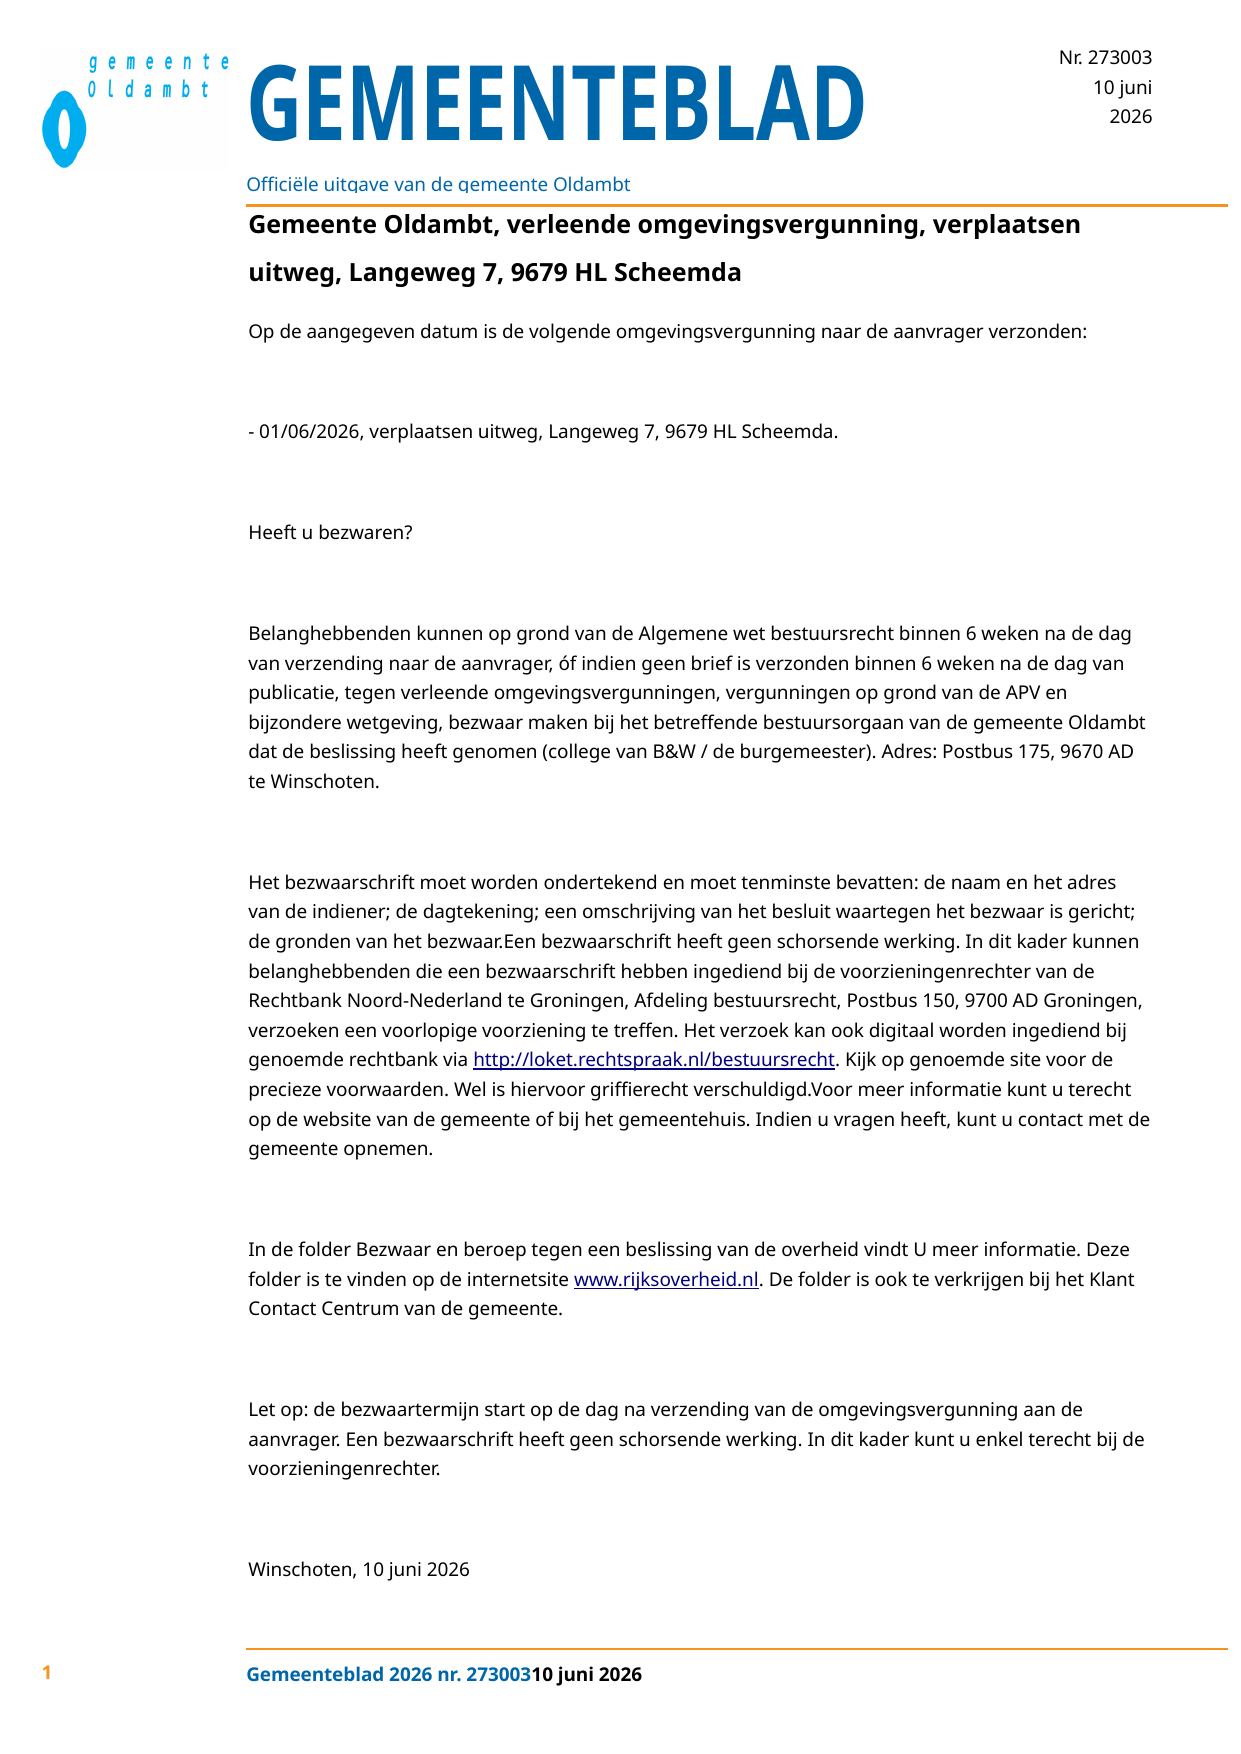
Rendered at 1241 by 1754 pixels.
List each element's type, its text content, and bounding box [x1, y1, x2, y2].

text Gemeente Oldambt, verleende omgevingsvergunning, verplaatsen uitweg, Langeweg 7, 9679 HL Scheemda [248, 207, 1152, 288]
picture [41, 47, 231, 172]
text Op de aangegeven datum is de volgende omgevingsvergunning naar de aanvrager verzonden: [248, 318, 1152, 344]
text Het bezwaarschrift moet worden ondertekend en moet tenminste bevatten: de naam en het adres van de indiener; de dagtekening; een omschrijving van het besluit waartegen het bezwaar is gericht; de gronden van het bezwaar.Een bezwaarschrift heeft geen schorsende werking. In dit kader kunnen belanghebbenden die een bezwaarschrift hebben ingediend bij de voorzieningenrechter van de Rechtbank Noord-Nederland te Groningen, Afdeling bestuursrecht, Postbus 150, 9700 AD Groningen, verzoeken een voorlopige voorziening te treffen. Het verzoek kan ook digitaal worden ingediend bij genoemde rechtbank via http://loket.rechtspraak.nl/bestuursrecht. Kijk op genoemde site voor de precieze voorwaarden. Wel is hiervoor griffierecht verschuldigd.Voor meer informatie kunt u terecht op de website van de gemeente of bij het gemeentehuis. Indien u vragen heeft, kunt u contact met de gemeente opnemen. [248, 869, 1152, 1161]
text Let op: de bezwaartermijn start op de dag na verzending van de omgevingsvergunning aan de aanvrager. Een bezwaarschrift heeft geen schorsende werking. In dit kader kunt u enkel terecht bij de voorzieningenrechter. [248, 1396, 1152, 1481]
text Heeft u bezwaren? [248, 519, 1152, 545]
text In de folder Bezwaar en beroep tegen een beslissing van de overheid vindt U meer informatie. Deze folder is te vinden op de internetsite www.rijksoverheid.nl. De folder is ook te verkrijgen bij het Klant Contact Centrum van de gemeente. [248, 1236, 1152, 1321]
text - 01/06/2026, verplaatsen uitweg, Langeweg 7, 9679 HL Scheemda. [248, 419, 1152, 444]
text Belanghebbenden kunnen op grond van de Algemene wet bestuursrecht binnen 6 weken na de dag van verzending naar de aanvrager, óf indien geen brief is verzonden binnen 6 weken na de dag van publicatie, tegen verleende omgevingsvergunningen, vergunningen op grond van de APV en bijzondere wetgeving, bezwaar maken bij het betreffende bestuursorgaan van de gemeente Oldambt dat de beslissing heeft genomen (college van B&W / de burgemeester). Adres: Postbus 175, 9670 AD te Winschoten. [248, 620, 1152, 794]
text Winschoten, 10 juni 2026 [248, 1556, 1152, 1582]
